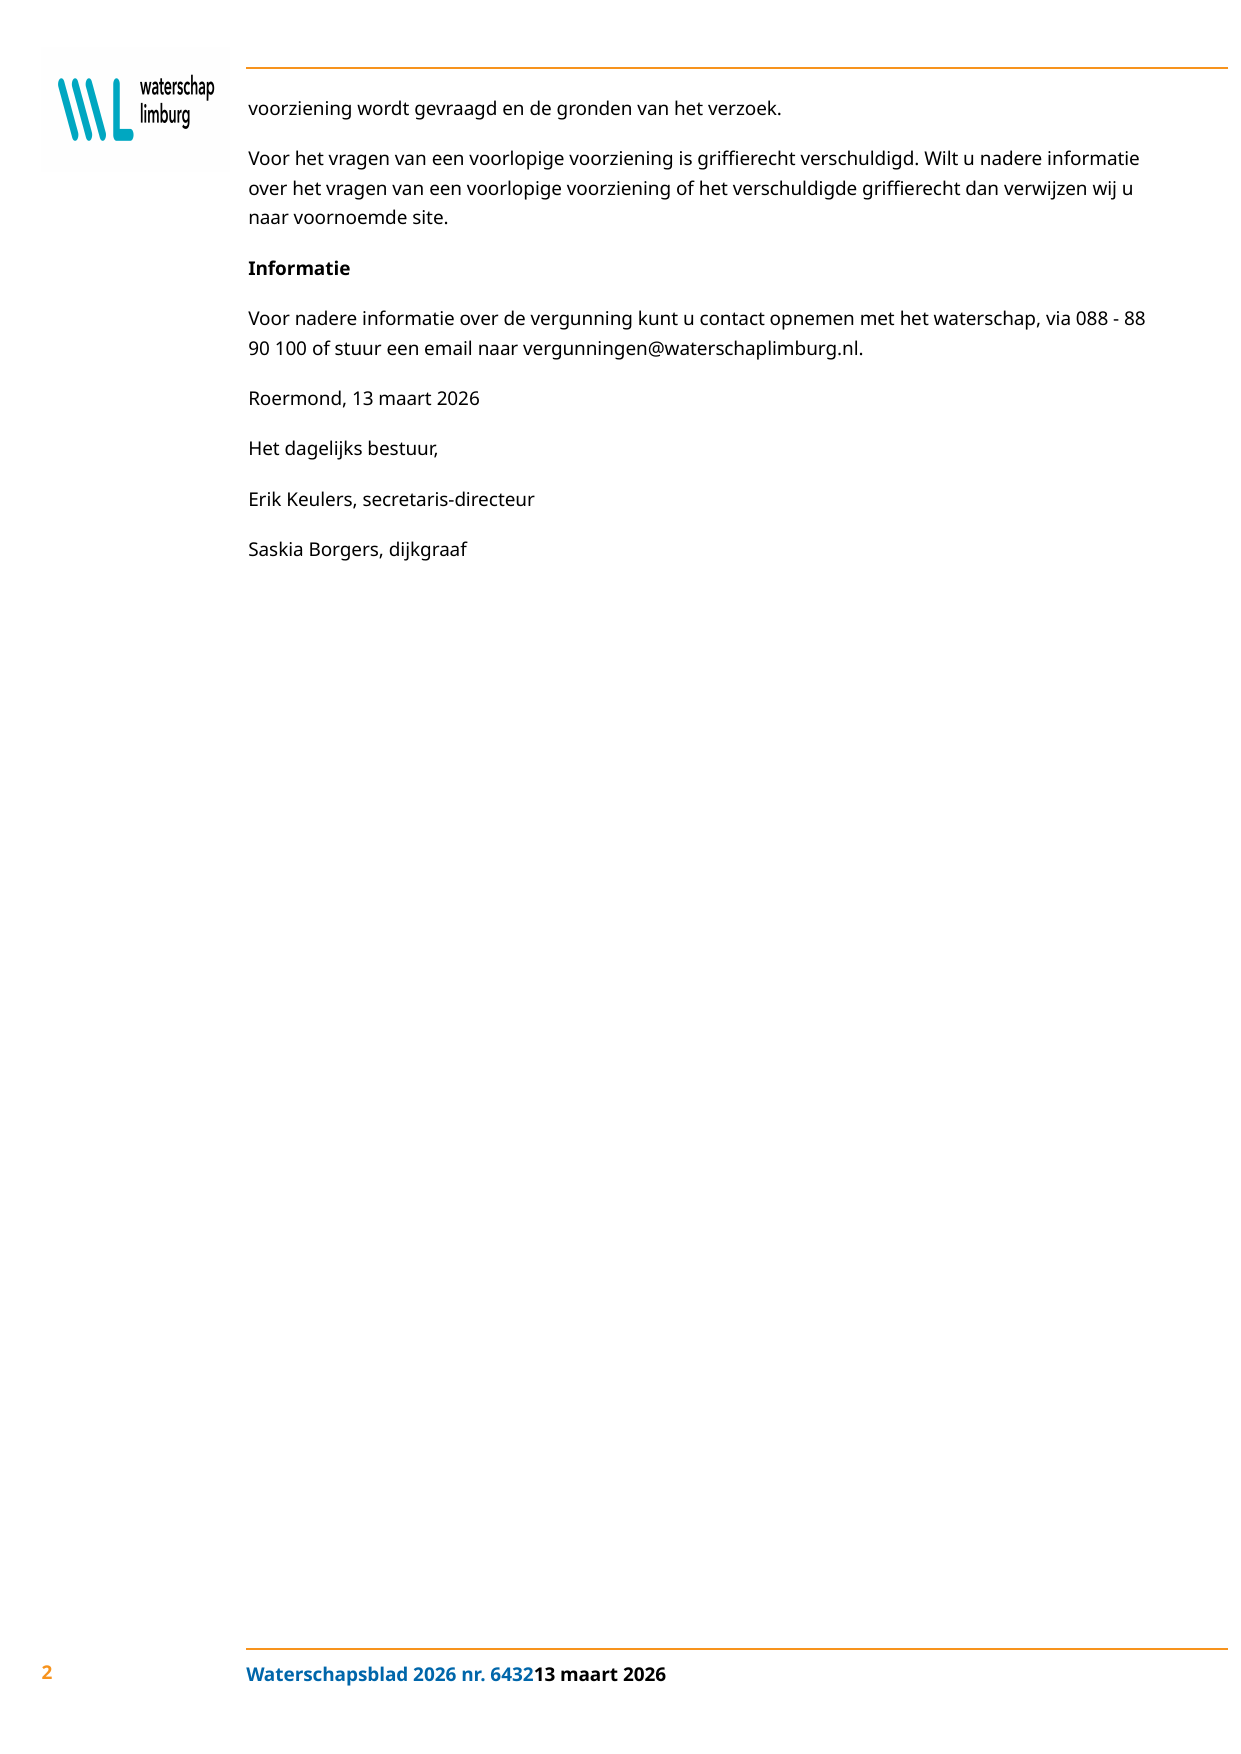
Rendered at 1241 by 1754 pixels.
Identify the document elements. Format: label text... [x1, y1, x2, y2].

picture [41, 47, 231, 172]
text Roermond, 13 maart 2026 [248, 385, 1152, 411]
text Het dagelijks bestuur, [248, 436, 1152, 461]
text Informatie [248, 255, 1152, 281]
text Voor nadere informatie over de vergunning kunt u contact opnemen met het waterschap, via 088 - 88 90 100 of stuur een email naar vergunningen@waterschaplimburg.nl. [248, 305, 1152, 361]
text Erik Keulers, secretaris-directeur [248, 486, 1152, 512]
text Saskia Borgers, dijkgraaf [248, 536, 1152, 562]
text Voor het vragen van een voorlopige voorziening is griffierecht verschuldigd. Wilt u nadere informatie over het vragen van een voorlopige voorziening of het verschuldigde griffierecht dan verwijzen wij u naar voornoemde site. [248, 145, 1152, 230]
text voorziening wordt gevraagd en de gronden van het verzoek. [248, 95, 1152, 121]
